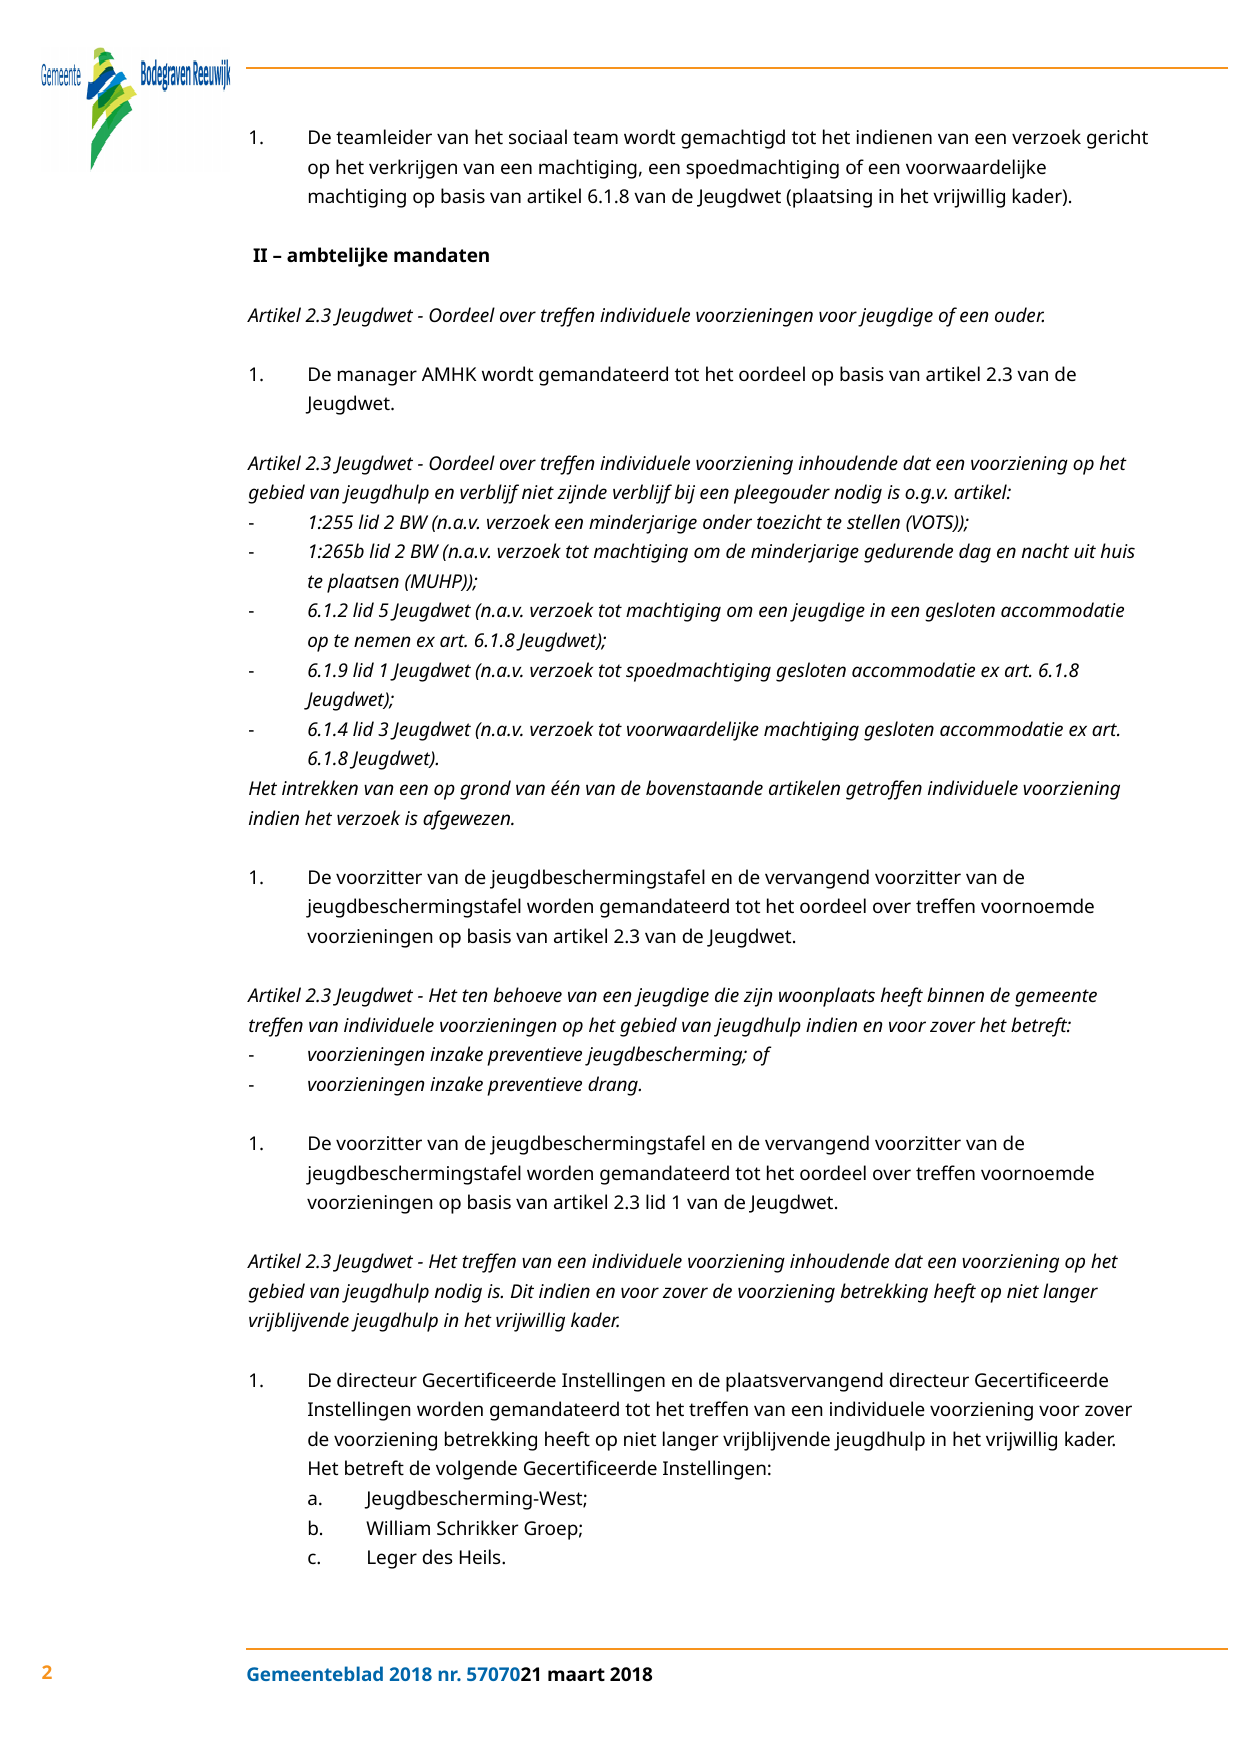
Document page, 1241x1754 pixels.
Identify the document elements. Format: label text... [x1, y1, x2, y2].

text Artikel 2.3 Jeugdwet - Het treffen van een individuele voorziening inhoudende dat een voorziening op het gebied van jeugdhulp nodig is. Dit indien en voor zover de voorziening betrekking heeft op niet langer vrijblijvende jeugdhulp in het vrijwillig kader. [248, 1248, 1152, 1333]
text Artikel 2.3 Jeugdwet - Oordeel over treffen individuele voorzieningen voor jeugdige of een ouder. [248, 302, 1152, 328]
list 6.1.9 lid 1 Jeugdwet (n.a.v. verzoek tot spoedmachtiging gesloten accommodatie ex art. 6.1.8 Jeugdwet); [248, 657, 1152, 712]
list 1:255 lid 2 BW (n.a.v. verzoek een minderjarige onder toezicht te stellen (VOTS)); [248, 509, 1152, 535]
list De teamleider van het sociaal team wordt gemachtigd tot het indienen van een verzoek gericht op het verkrijgen van een machtiging, een spoedmachtiging of een voorwaardelijke machtiging op basis van artikel 6.1.8 van de Jeugdwet (plaatsing in het vrijwillig kader). [248, 124, 1152, 209]
text Artikel 2.3 Jeugdwet - Het ten behoeve van een jeugdige die zijn woonplaats heeft binnen de gemeente treffen van individuele voorzieningen op het gebied van jeugdhulp indien en voor zover het betreft: [248, 982, 1152, 1038]
list William Schrikker Groep; [307, 1515, 1152, 1541]
text Artikel 2.3 Jeugdwet - Oordeel over treffen individuele voorziening inhoudende dat een voorziening op het gebied van jeugdhulp en verblijf niet zijnde verblijf bij een pleegouder nodig is o.g.v. artikel: [248, 450, 1152, 505]
text II – ambtelijke mandaten [248, 243, 1152, 268]
list De voorzitter van de jeugdbeschermingstafel en de vervangend voorzitter van de jeugdbeschermingstafel worden gemandateerd tot het oordeel over treffen voornoemde voorzieningen op basis van artikel 2.3 lid 1 van de Jeugdwet. [248, 1130, 1152, 1215]
list De voorzitter van de jeugdbeschermingstafel en de vervangend voorzitter van de jeugdbeschermingstafel worden gemandateerd tot het oordeel over treffen voornoemde voorzieningen op basis van artikel 2.3 van de Jeugdwet. [248, 864, 1152, 949]
list voorzieningen inzake preventieve drang. [248, 1071, 1152, 1097]
list 6.1.2 lid 5 Jeugdwet (n.a.v. verzoek tot machtiging om een jeugdige in een gesloten accommodatie op te nemen ex art. 6.1.8 Jeugdwet); [248, 598, 1152, 653]
list 1:265b lid 2 BW (n.a.v. verzoek tot machtiging om de minderjarige gedurende dag en nacht uit huis te plaatsen (MUHP)); [248, 538, 1152, 594]
list 6.1.4 lid 3 Jeugdwet (n.a.v. verzoek tot voorwaardelijke machtiging gesloten accommodatie ex art. 6.1.8 Jeugdwet). [248, 716, 1152, 771]
list Jeugdbescherming-West; [307, 1485, 1152, 1511]
list Leger des Heils. [307, 1544, 1152, 1570]
list voorzieningen inzake preventieve jeugdbescherming; of [248, 1041, 1152, 1067]
list De manager AMHK wordt gemandateerd tot het oordeel op basis van artikel 2.3 van de Jeugdwet. [248, 361, 1152, 416]
list De directeur Gecertificeerde Instellingen en de plaatsvervangend directeur Gecertificeerde Instellingen worden gemandateerd tot het treffen van een individuele voorziening voor zover de voorziening betrekking heeft op niet langer vrijblijvende jeugdhulp in het vrijwillig kader. Het betreft de volgende Gecertificeerde Instellingen: [248, 1367, 1152, 1481]
text Het intrekken van een op grond van één van de bovenstaande artikelen getroffen individuele voorziening indien het verzoek is afgewezen. [248, 775, 1152, 831]
picture [41, 47, 231, 172]
